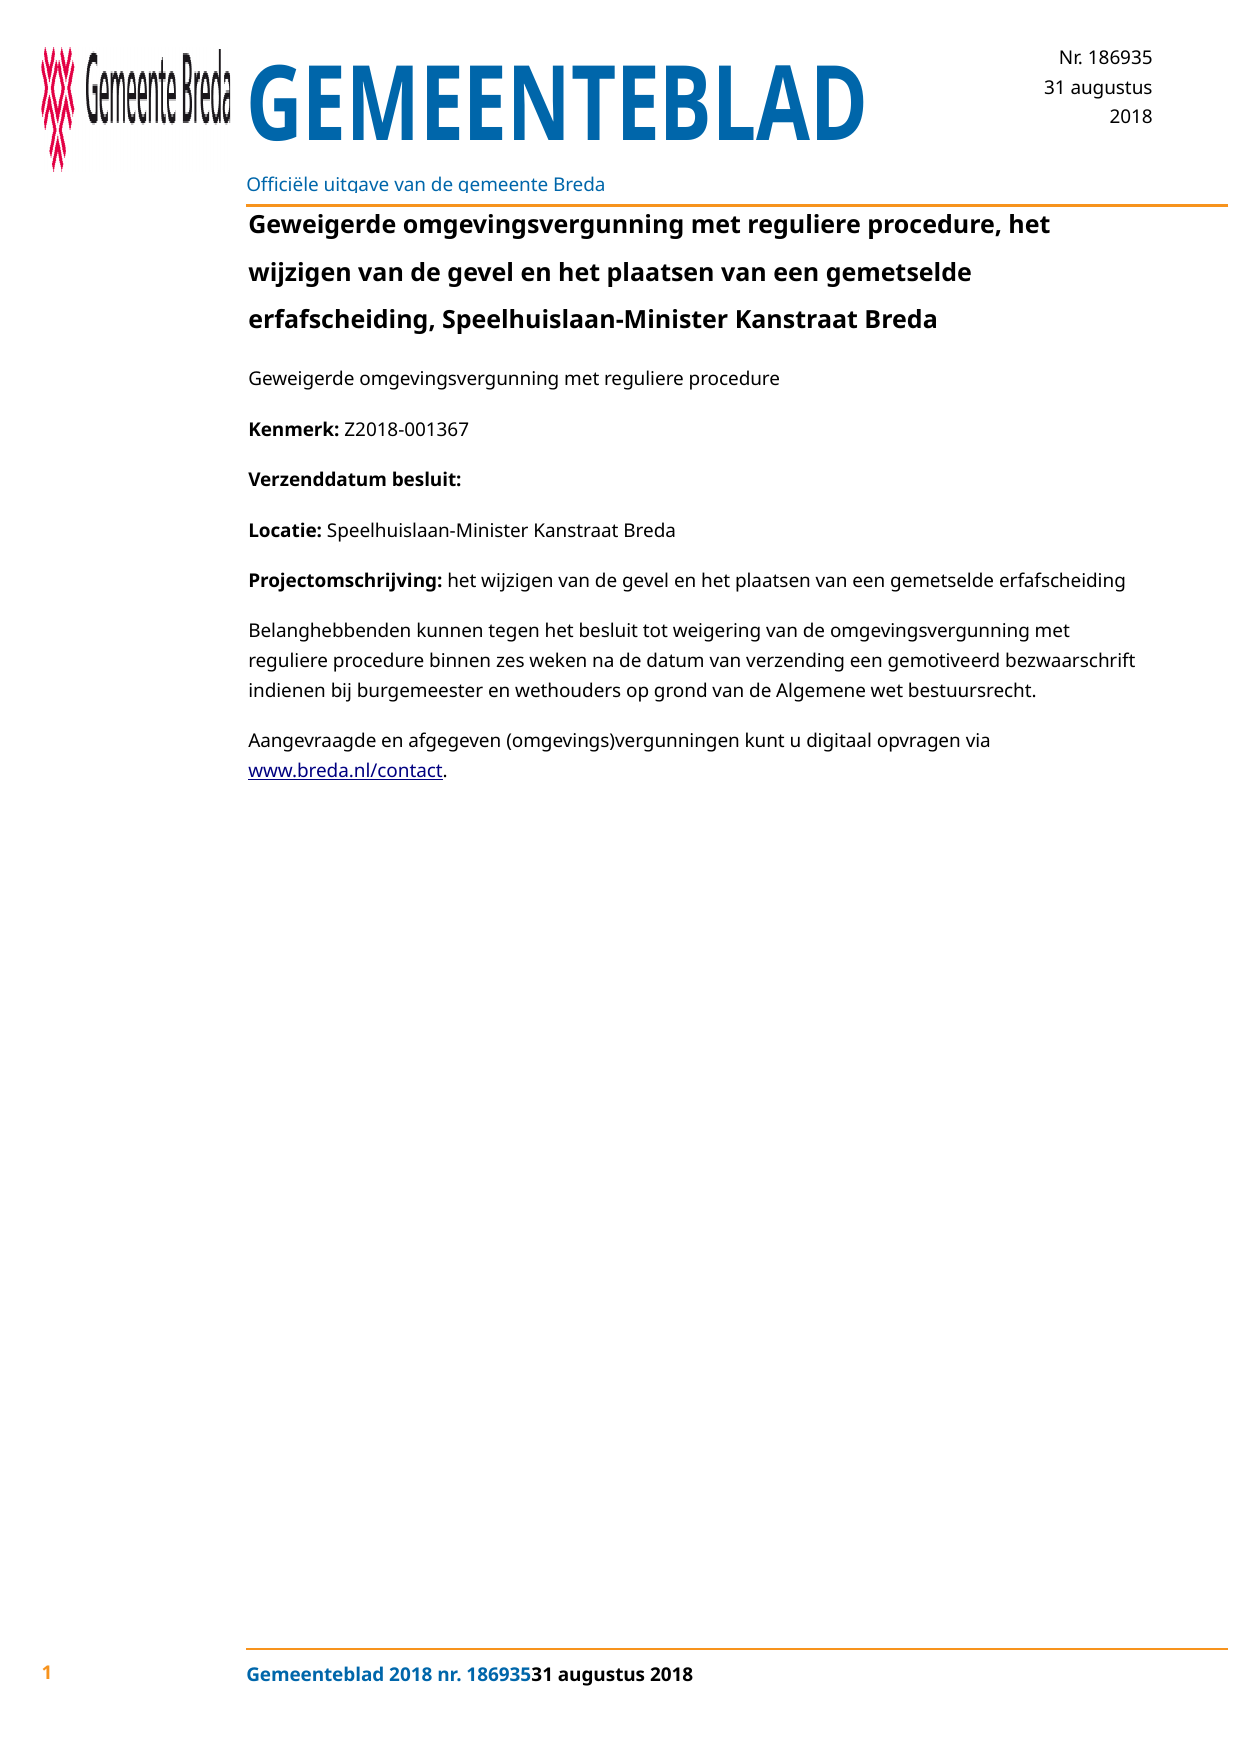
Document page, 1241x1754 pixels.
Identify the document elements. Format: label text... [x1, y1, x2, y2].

text Belanghebbenden kunnen tegen het besluit tot weigering van de omgevingsvergunning met reguliere procedure binnen zes weken na de datum van verzending een gemotiveerd bezwaarschrift indienen bij burgemeester en wethouders op grond van de Algemene wet bestuursrecht. [248, 618, 1152, 702]
text Geweigerde omgevingsvergunning met reguliere procedure [248, 366, 1152, 391]
text Geweigerde omgevingsvergunning met reguliere procedure, het wijzigen van de gevel en het plaatsen van een gemetselde erfafscheiding, Speelhuislaan-Minister Kanstraat Breda [248, 207, 1152, 336]
text Aangevraagde en afgegeven (omgevings)vergunningen kunt u digitaal opvragen via www.breda.nl/contact. [248, 727, 1152, 782]
text Verzenddatum besluit: [248, 466, 1152, 492]
picture [41, 47, 231, 172]
text Projectomschrijving: het wijzigen van de gevel en het plaatsen van een gemetselde erfafscheiding [248, 567, 1152, 593]
text Kenmerk: Z2018-001367 [248, 416, 1152, 442]
text Locatie: Speelhuislaan-Minister Kanstraat Breda [248, 517, 1152, 542]
